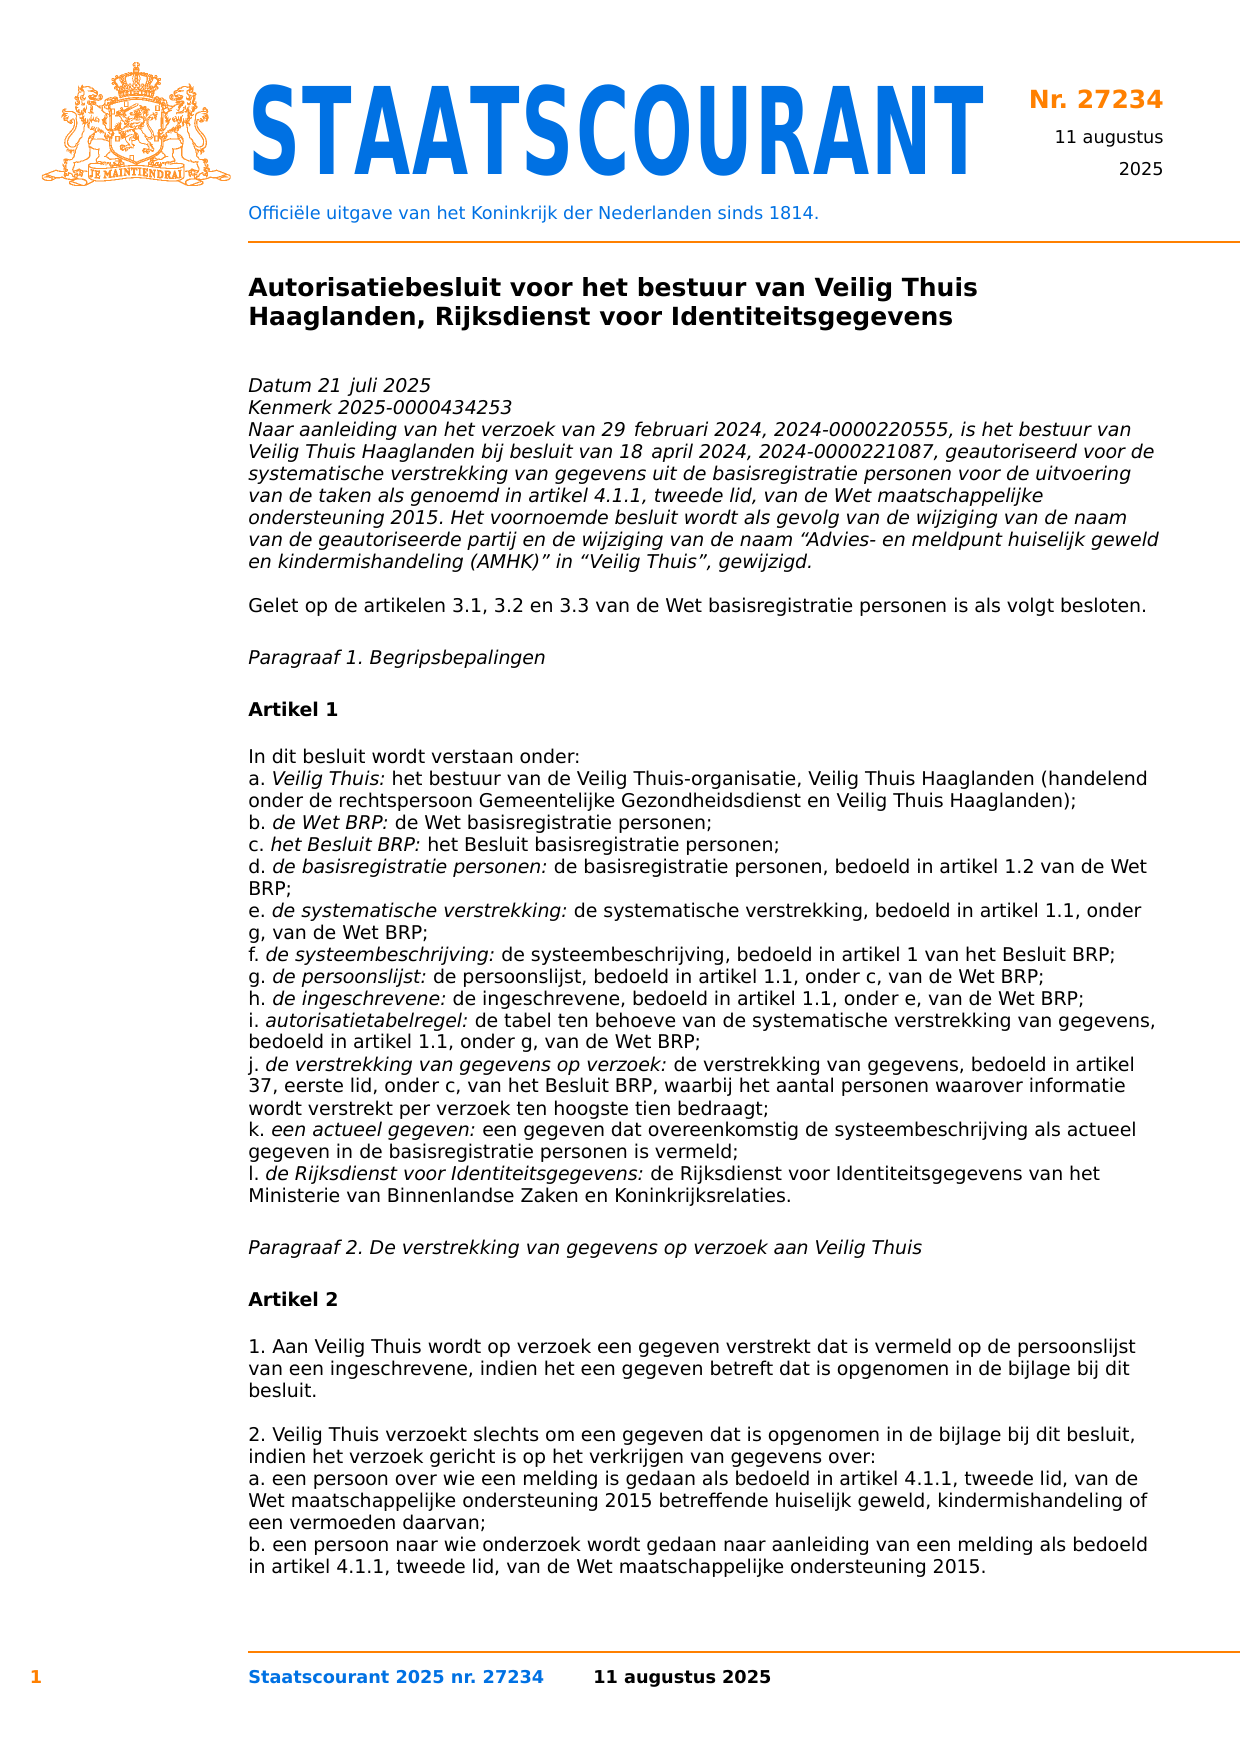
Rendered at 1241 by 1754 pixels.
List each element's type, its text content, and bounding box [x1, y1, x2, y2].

text h. de ingeschrevene: de ingeschrevene, bedoeld in artikel 1.1, onder e, van de Wet BRP; [248, 987, 1163, 1009]
text b. de Wet BRP: de Wet basisregistratie personen; [248, 812, 1163, 834]
subtitle Autorisatiebesluit voor het bestuur van Veilig Thuis Haaglanden, Rijksdienst voor Identiteitsgegevens [248, 273, 1163, 331]
text f. de systeembeschrijving: de systeembeschrijving, bedoeld in artikel 1 van het Besluit BRP; [248, 943, 1163, 966]
picture [41, 62, 231, 186]
text Kenmerk 2025-0000434253 [248, 397, 1163, 419]
table_header STAATSCOURANT [248, 62, 998, 203]
subtitle Artikel 2 [248, 1289, 1163, 1311]
text In dit besluit wordt verstaan onder: [248, 746, 1163, 768]
text e. de systematische verstrekking: de systematische verstrekking, bedoeld in artikel 1.1, onder g, van de Wet BRP; [248, 899, 1163, 943]
text 1. Aan Veilig Thuis wordt op verzoek een gegeven verstrekt dat is vermeld op de persoonslijst van een ingeschrevene, indien het een gegeven betreft dat is opgenomen in de bijlage bij dit besluit. [248, 1336, 1163, 1402]
text a. een persoon over wie een melding is gedaan als bedoeld in artikel 4.1.1, tweede lid, van de Wet maatschappelijke ondersteuning 2015 betreffende huiselijk geweld, kindermishandeling of een vermoeden daarvan; [248, 1468, 1163, 1534]
text d. de basisregistratie personen: de basisregistratie personen, bedoeld in artikel 1.2 van de Wet BRP; [248, 856, 1163, 899]
text a. Veilig Thuis: het bestuur van de Veilig Thuis-organisatie, Veilig Thuis Haaglanden (handelend onder de rechtspersoon Gemeentelijke Gezondheidsdienst en Veilig Thuis Haaglanden); [248, 768, 1163, 812]
table_cell 11 augustus [998, 121, 1240, 153]
text g. de persoonslijst: de persoonslijst, bedoeld in artikel 1.1, onder c, van de Wet BRP; [248, 966, 1163, 987]
table_header Nr. 27234 [998, 62, 1240, 121]
text k. een actueel gegeven: een gegeven dat overeenkomstig de systeembeschrijving als actueel gegeven in de basisregistratie personen is vermeld; [248, 1119, 1163, 1163]
text Gelet op de artikelen 3.1, 3.2 en 3.3 van de Wet basisregistratie personen is als volgt besloten. [248, 595, 1163, 617]
text i. autorisatietabelregel: de tabel ten behoeve van de systematische verstrekking van gegevens, bedoeld in artikel 1.1, onder g, van de Wet BRP; [248, 1009, 1163, 1053]
text l. de Rijksdienst voor Identiteitsgegevens: de Rijksdienst voor Identiteitsgegevens van het Ministerie van Binnenlandse Zaken en Koninkrijksrelaties. [248, 1163, 1163, 1207]
subtitle Artikel 1 [248, 699, 1163, 721]
text b. een persoon naar wie onderzoek wordt gedaan naar aanleiding van een melding als bedoeld in artikel 4.1.1, tweede lid, van de Wet maatschappelijke ondersteuning 2015. [248, 1534, 1163, 1578]
text 2. Veilig Thuis verzoekt slechts om een gegeven dat is opgenomen in de bijlage bij dit besluit, indien het verzoek gericht is op het verkrijgen van gegevens over: [248, 1424, 1163, 1468]
subtitle Paragraaf 1. Begripsbepalingen [248, 647, 1163, 669]
table_header [25, 62, 248, 241]
text j. de verstrekking van gegevens op verzoek: de verstrekking van gegevens, bedoeld in artikel 37, eerste lid, onder c, van het Besluit BRP, waarbij het aantal personen waarover informatie wordt verstrekt per verzoek ten hoogste tien bedraagt; [248, 1053, 1163, 1119]
text c. het Besluit BRP: het Besluit basisregistratie personen; [248, 834, 1163, 856]
subtitle Paragraaf 2. De verstrekking van gegevens op verzoek aan Veilig Thuis [248, 1237, 1163, 1259]
table_cell 2025 [998, 153, 1240, 203]
text Naar aanleiding van het verzoek van 29 februari 2024, 2024-0000220555, is het bestuur van Veilig Thuis Haaglanden bij besluit van 18 april 2024, 2024-0000221087, geautoriseerd voor de systematische verstrekking van gegevens uit de basisregistratie personen voor de uitvoering van de taken als genoemd in artikel 4.1.1, tweede lid, van de Wet maatschappelijke ondersteuning 2015. Het voornoemde besluit wordt als gevolg van de wijziging van de naam van de geautoriseerde partij en de wijziging van de naam “Advies- en meldpunt huiselijk geweld en kindermishandeling (AMHK)” in “Veilig Thuis”, gewijzigd. [248, 419, 1163, 573]
table_cell Officiële uitgave van het Koninkrijk der Nederlanden sinds 1814. [248, 203, 1240, 241]
text Datum 21 juli 2025 [248, 375, 1163, 397]
